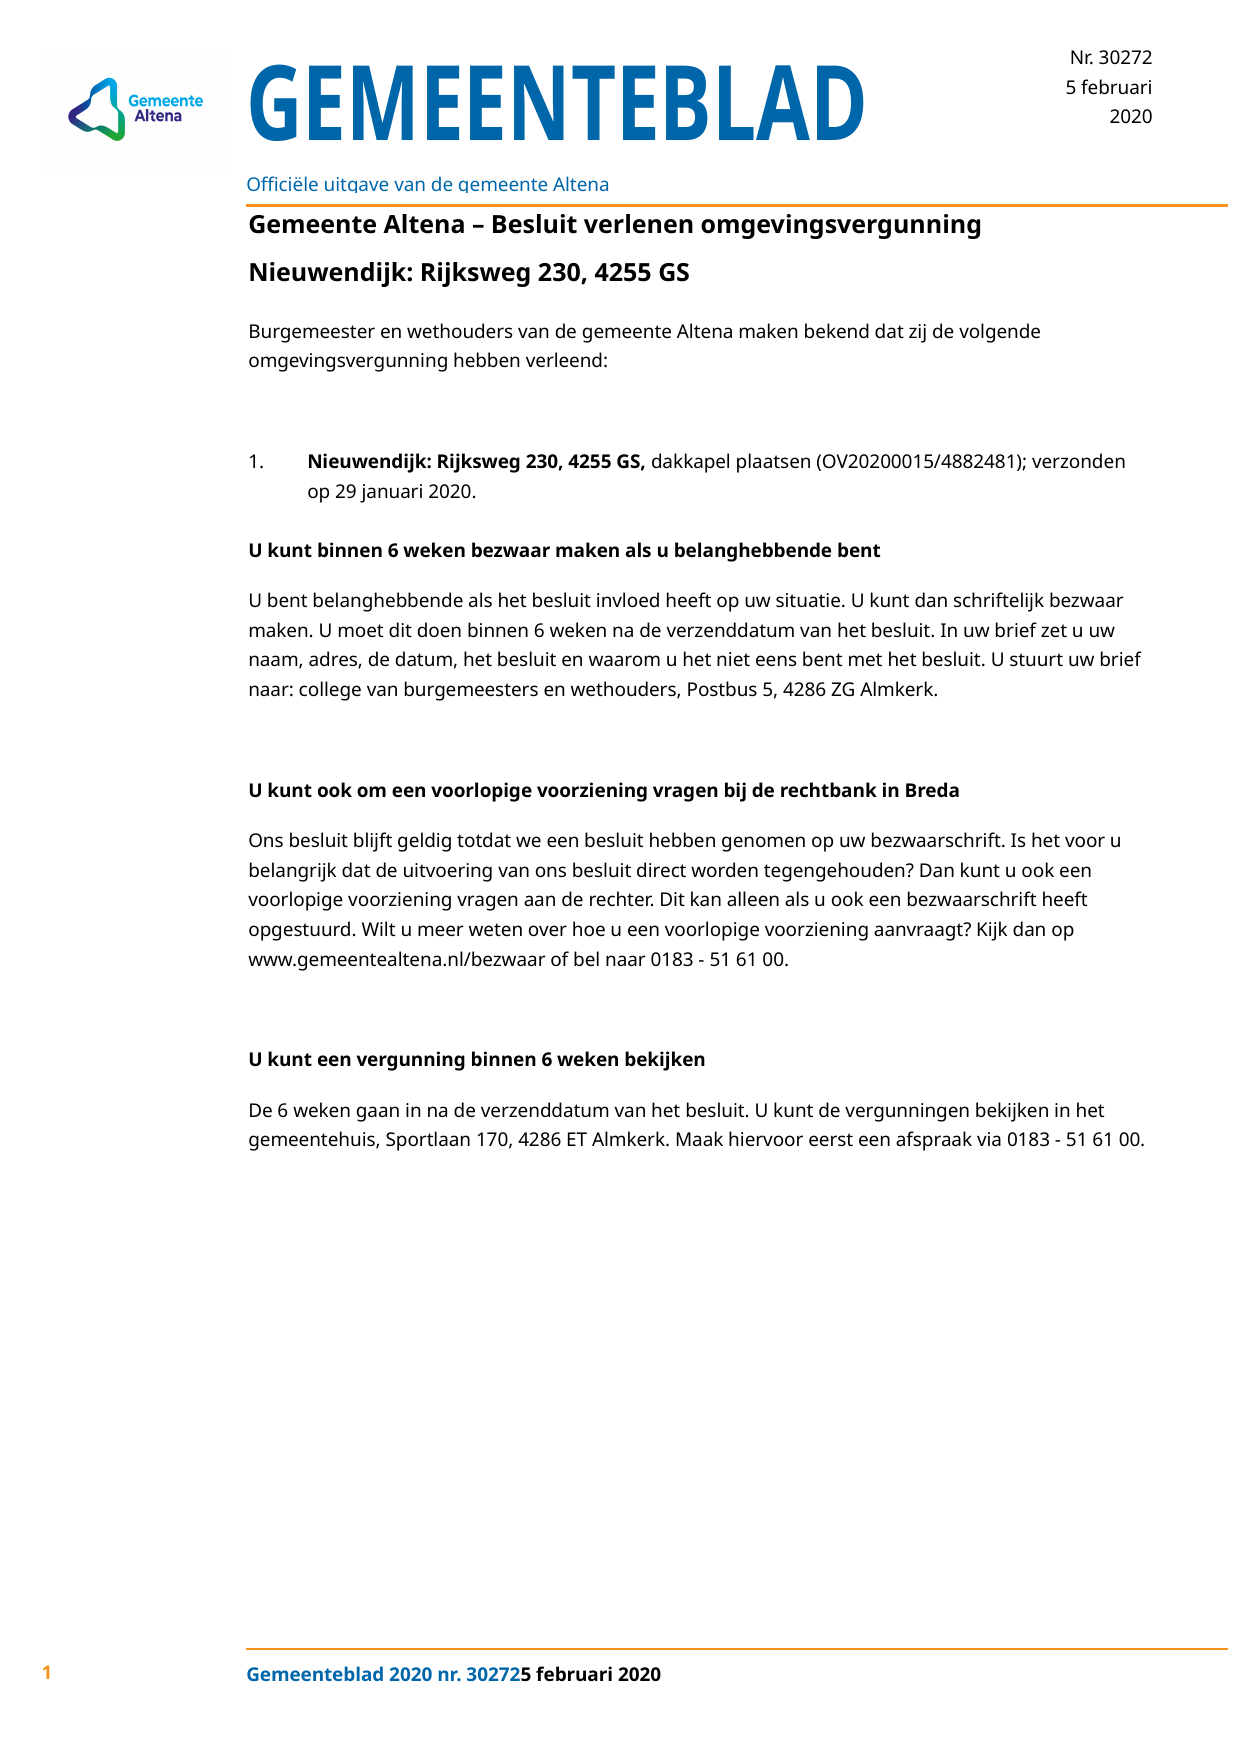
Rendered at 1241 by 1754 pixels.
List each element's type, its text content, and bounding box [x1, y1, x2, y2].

text Ons besluit blijft geldig totdat we een besluit hebben genomen op uw bezwaarschrift. Is het voor u belangrijk dat de uitvoering van ons besluit direct worden tegengehouden? Dan kunt u ook een voorlopige voorziening vragen aan de rechter. Dit kan alleen als u ook een bezwaarschrift heeft opgestuurd. Wilt u meer weten over hoe u een voorlopige voorziening aanvraagt? Kijk dan op www.gemeentealtena.nl/bezwaar of bel naar 0183 - 51 61 00. [248, 827, 1152, 972]
text De 6 weken gaan in na de verzenddatum van het besluit. U kunt de vergunningen bekijken in het gemeentehuis, Sportlaan 170, 4286 ET Almkerk. Maak hiervoor eerst een afspraak via 0183 - 51 61 00. [248, 1097, 1152, 1152]
text U bent belanghebbende als het besluit invloed heeft op uw situatie. U kunt dan schriftelijk bezwaar maken. U moet dit doen binnen 6 weken na de verzenddatum van het besluit. In uw brief zet u uw naam, adres, de datum, het besluit en waarom u het niet eens bent met het besluit. U stuurt uw brief naar: college van burgemeesters en wethouders, Postbus 5, 4286 ZG Almkerk. [248, 587, 1152, 702]
picture [41, 47, 231, 172]
text Gemeente Altena – Besluit verlenen omgevingsvergunning Nieuwendijk: Rijksweg 230, 4255 GS [248, 207, 1152, 288]
text U kunt een vergunning binnen 6 weken bekijken [248, 1047, 1152, 1072]
text U kunt ook om een voorlopige voorziening vragen bij de rechtbank in Breda [248, 777, 1152, 803]
list Nieuwendijk: Rijksweg 230, 4255 GS, dakkapel plaatsen (OV20200015/4882481); verzonden op 29 januari 2020. [248, 448, 1152, 504]
text Burgemeester en wethouders van de gemeente Altena maken bekend dat zij de volgende omgevingsvergunning hebben verleend: [248, 318, 1152, 373]
text U kunt binnen 6 weken bezwaar maken als u belanghebbende bent [248, 537, 1152, 563]
